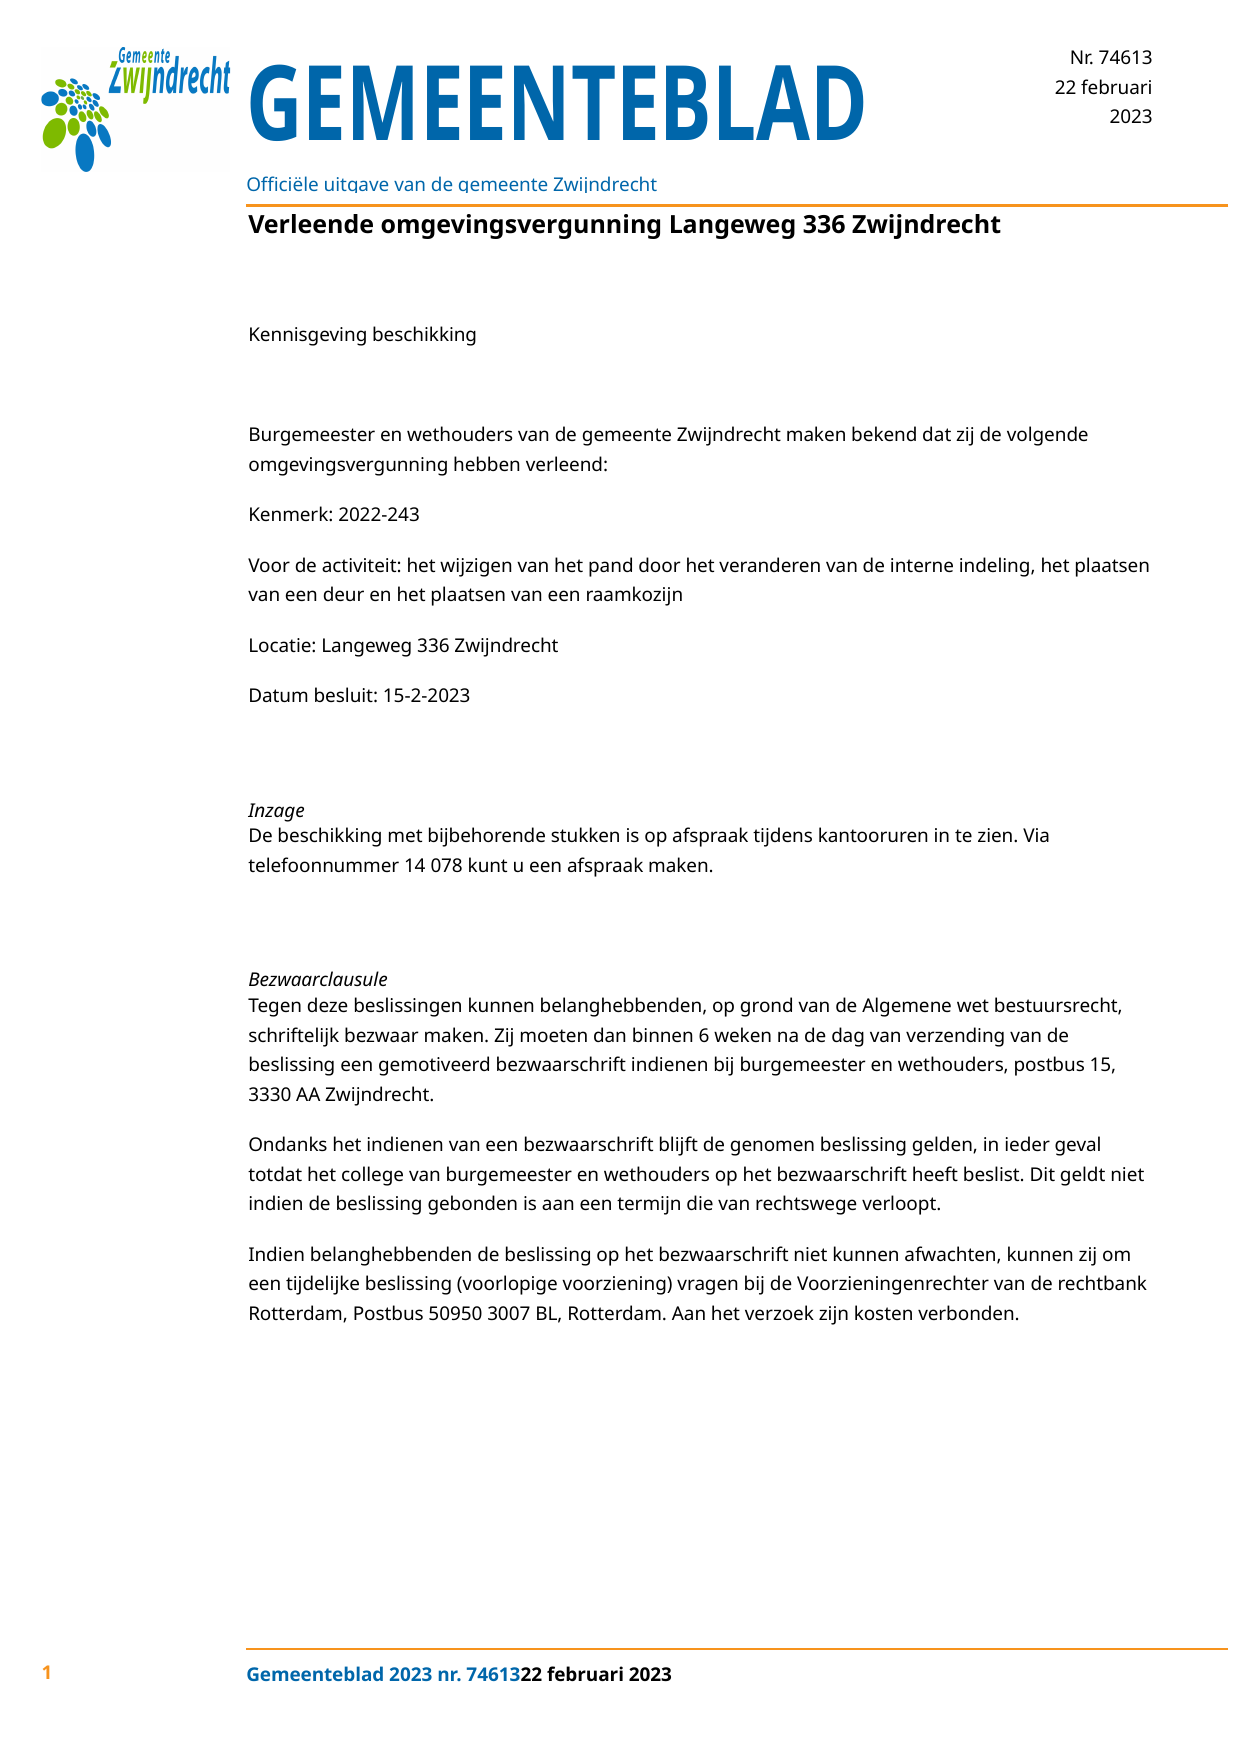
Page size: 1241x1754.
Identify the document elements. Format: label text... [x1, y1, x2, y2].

text Locatie: Langeweg 336 Zwijndrecht [248, 632, 1152, 658]
text Kenmerk: 2022-243 [248, 502, 1152, 527]
text Burgemeester en wethouders van de gemeente Zwijndrecht maken bekend dat zij de volgende omgevingsvergunning hebben verleend: [248, 422, 1152, 477]
text De beschikking met bijbehorende stukken is op afspraak tijdens kantooruren in te zien. Via telefoonnummer 14 078 kunt u een afspraak maken. [248, 822, 1152, 878]
text Datum besluit: 15-2-2023 [248, 682, 1152, 708]
text Tegen deze beslissingen kunnen belanghebbenden, op grond van de Algemene wet bestuursrecht, schriftelijk bezwaar maken. Zij moeten dan binnen 6 weken na de dag van verzending van de beslissing een gemotiveerd bezwaarschrift indienen bij burgemeester en wethouders, postbus 15, 3330 AA Zwijndrecht. [248, 992, 1152, 1107]
text Bezwaarclausule [248, 966, 1152, 992]
text Verleende omgevingsvergunning Langeweg 336 Zwijndrecht [248, 207, 1152, 241]
text Voor de activiteit: het wijzigen van het pand door het veranderen van de interne indeling, het plaatsen van een deur en het plaatsen van een raamkozijn [248, 552, 1152, 607]
text Indien belanghebbenden de beslissing op het bezwaarschrift niet kunnen afwachten, kunnen zij om een tijdelijke beslissing (voorlopige voorziening) vragen bij de Voorzieningenrechter van de rechtbank Rotterdam, Postbus 50950 3007 BL, Rotterdam. Aan het verzoek zijn kosten verbonden. [248, 1241, 1152, 1326]
picture [41, 47, 231, 172]
text Ondanks het indienen van een bezwaarschrift blijft de genomen beslissing gelden, in ieder geval totdat het college van burgemeester en wethouders op het bezwaarschrift heeft beslist. Dit geldt niet indien de beslissing gebonden is aan een termijn die van rechtswege verloopt. [248, 1131, 1152, 1216]
text Inzage [248, 797, 1152, 822]
text Kennisgeving beschikking [248, 321, 1152, 346]
